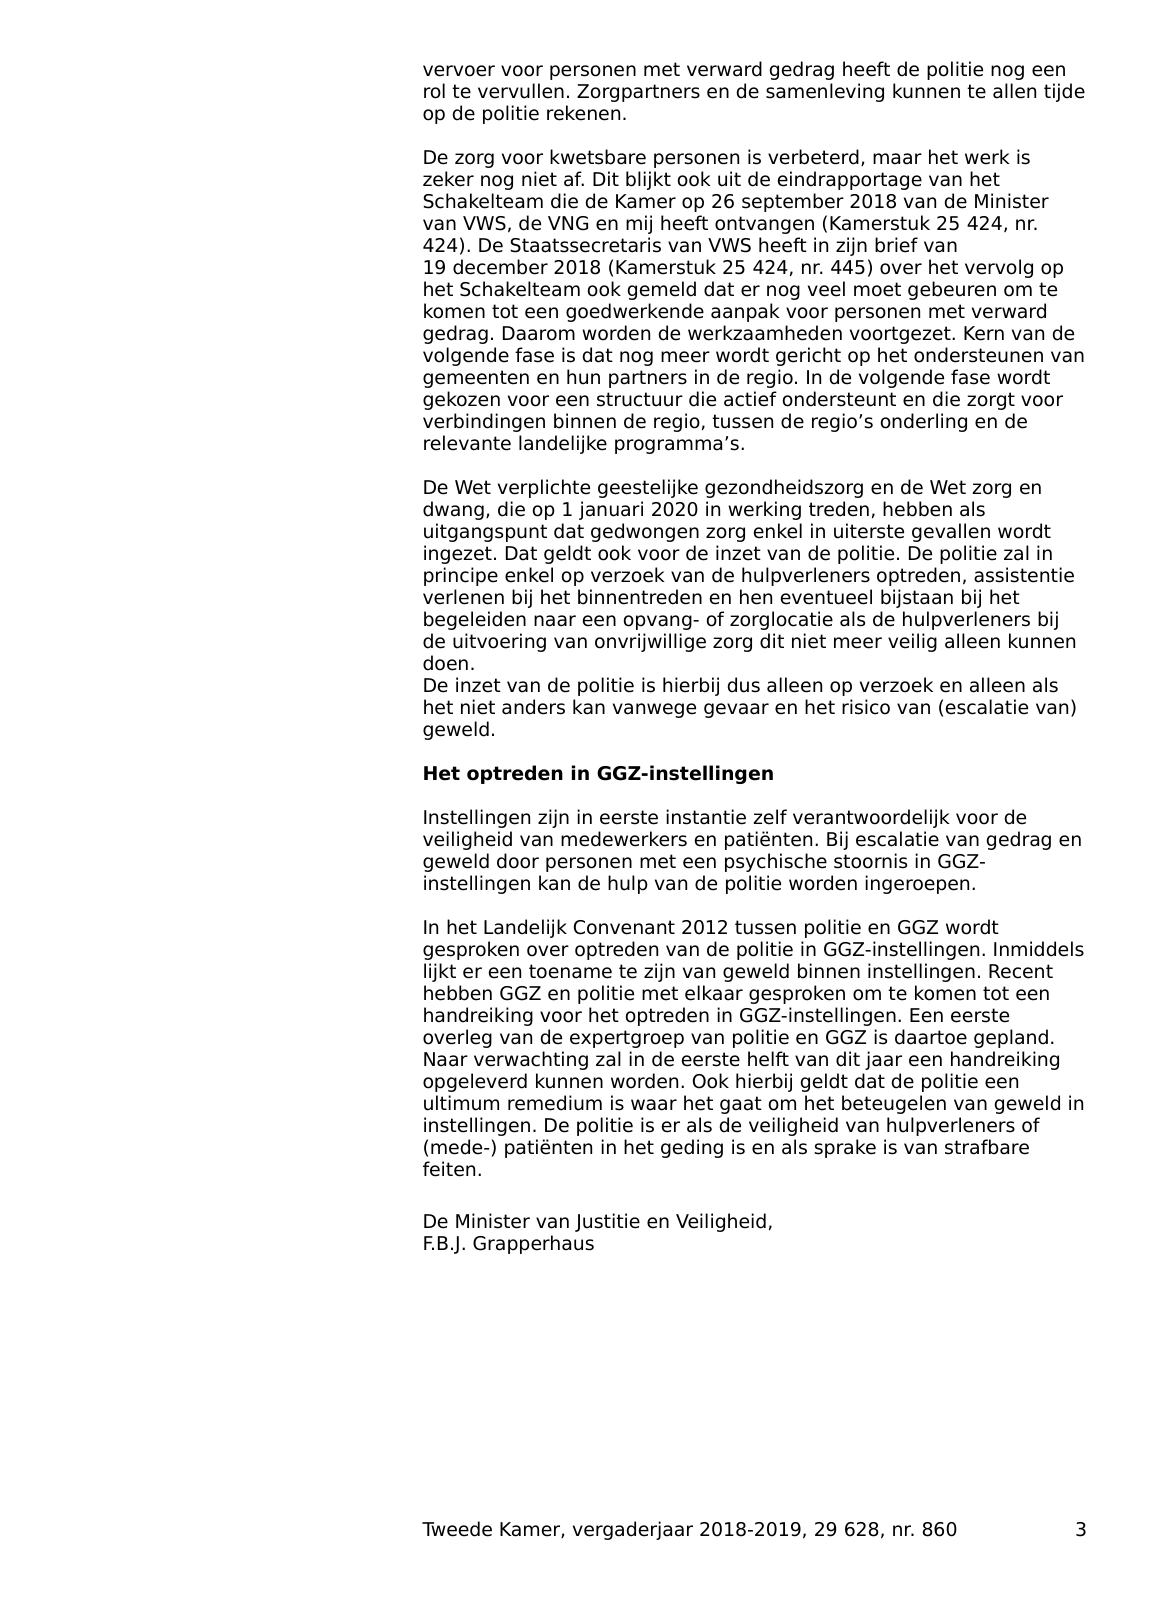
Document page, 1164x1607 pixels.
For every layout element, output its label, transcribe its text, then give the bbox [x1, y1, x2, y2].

text De inzet van de politie is hierbij dus alleen op verzoek en alleen als het niet anders kan vanwege gevaar en het risico van (escalatie van) geweld. [422, 675, 1087, 741]
text De Minister van Justitie en Veiligheid, F.B.J. Grapperhaus [422, 1211, 1087, 1255]
text De zorg voor kwetsbare personen is verbeterd, maar het werk is zeker nog niet af. Dit blijkt ook uit de eindrapportage van het Schakelteam die de Kamer op 26 september 2018 van de Minister van VWS, de VNG en mij heeft ontvangen (Kamerstuk 25 424, nr. 424). De Staatssecretaris van VWS heeft in zijn brief van 19 december 2018 (Kamerstuk 25 424, nr. 445) over het vervolg op het Schakelteam ook gemeld dat er nog veel moet gebeuren om te komen tot een goedwerkende aanpak voor personen met verward gedrag. Daarom worden de werkzaamheden voortgezet. Kern van de volgende fase is dat nog meer wordt gericht op het ondersteunen van gemeenten en hun partners in de regio. In de volgende fase wordt gekozen voor een structuur die actief ondersteunt en die zorgt voor verbindingen binnen de regio, tussen de regio’s onderling en de relevante landelijke programma’s. [422, 147, 1087, 455]
text Instellingen zijn in eerste instantie zelf verantwoordelijk voor de veiligheid van medewerkers en patiënten. Bij escalatie van gedrag en geweld door personen met een psychische stoornis in GGZ-instellingen kan de hulp van de politie worden ingeroepen. [422, 807, 1087, 895]
text De Wet verplichte geestelijke gezondheidszorg en de Wet zorg en dwang, die op 1 januari 2020 in werking treden, hebben als uitgangspunt dat gedwongen zorg enkel in uiterste gevallen wordt ingezet. Dat geldt ook voor de inzet van de politie. De politie zal in principe enkel op verzoek van de hulpverleners optreden, assistentie verlenen bij het binnentreden en hen eventueel bijstaan bij het begeleiden naar een opvang- of zorglocatie als de hulpverleners bij de uitvoering van onvrijwillige zorg dit niet meer veilig alleen kunnen doen. [422, 477, 1087, 675]
text In het Landelijk Convenant 2012 tussen politie en GGZ wordt gesproken over optreden van de politie in GGZ-instellingen. Inmiddels lijkt er een toename te zijn van geweld binnen instellingen. Recent hebben GGZ en politie met elkaar gesproken om te komen tot een handreiking voor het optreden in GGZ-instellingen. Een eerste overleg van de expertgroep van politie en GGZ is daartoe gepland. Naar verwachting zal in de eerste helft van dit jaar een handreiking opgeleverd kunnen worden. Ook hierbij geldt dat de politie een ultimum remedium is waar het gaat om het beteugelen van geweld in instellingen. De politie is er als de veiligheid van hulpverleners of (mede-) patiënten in het geding is en als sprake is van strafbare feiten. [422, 917, 1087, 1181]
text vervoer voor personen met verward gedrag heeft de politie nog een rol te vervullen. Zorgpartners en de samenleving kunnen te allen tijde op de politie rekenen. [422, 59, 1087, 125]
subtitle Het optreden in GGZ-instellingen [422, 763, 1087, 785]
